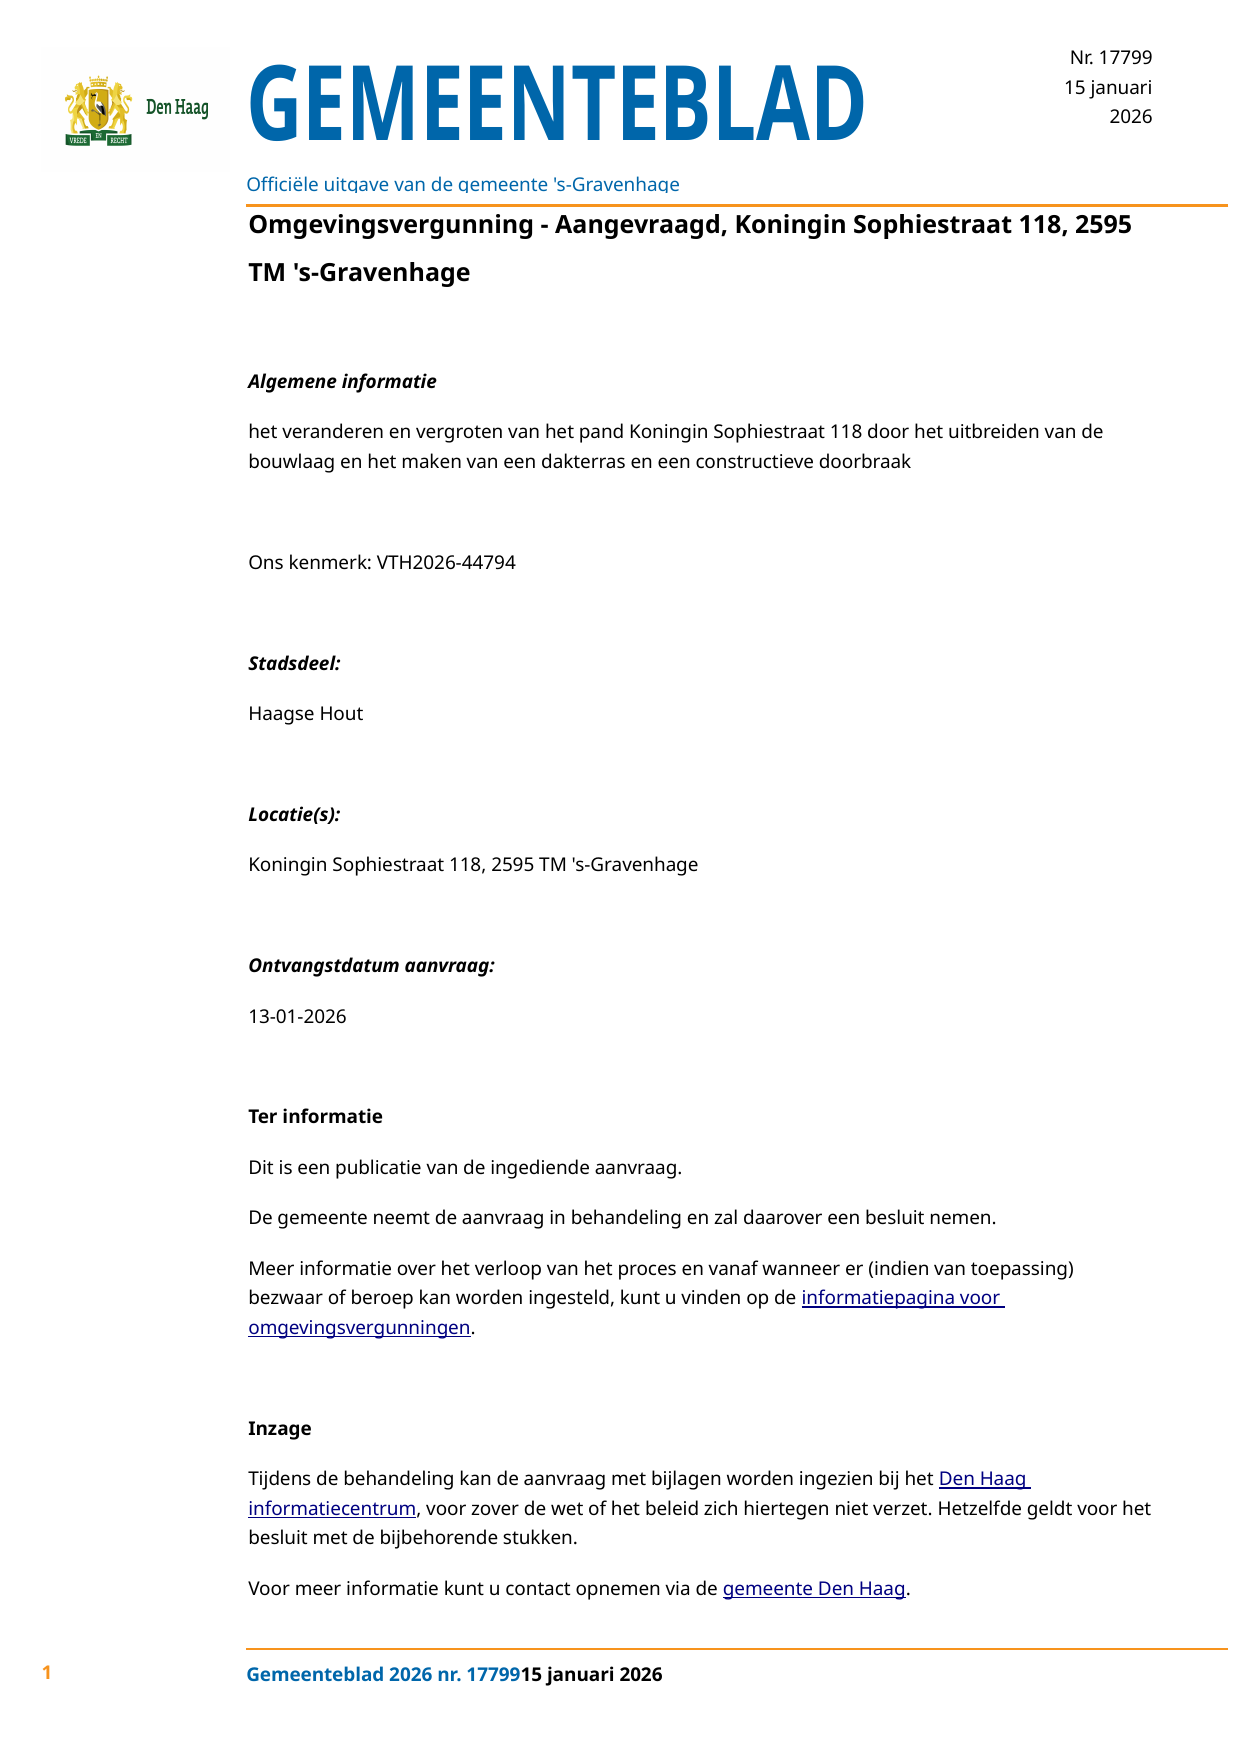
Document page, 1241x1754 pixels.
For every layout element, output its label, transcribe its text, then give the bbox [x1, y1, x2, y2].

text Ontvangstdatum aanvraag: [248, 952, 1152, 978]
text Omgevingsvergunning - Aangevraagd, Koningin Sophiestraat 118, 2595 TM 's-Gravenhage [248, 207, 1152, 288]
picture [41, 47, 231, 172]
text Koningin Sophiestraat 118, 2595 TM 's-Gravenhage [248, 852, 1152, 877]
text Ter informatie [248, 1104, 1152, 1129]
text Locatie(s): [248, 801, 1152, 827]
text Haagse Hout [248, 700, 1152, 726]
text De gemeente neemt de aanvraag in behandeling en zal daarover een besluit nemen. [248, 1204, 1152, 1230]
text Voor meer informatie kunt u contact opnemen via de gemeente Den Haag. [248, 1575, 1152, 1601]
text Meer informatie over het verloop van het proces en vanaf wanneer er (indien van toepassing) bezwaar of beroep kan worden ingesteld, kunt u vinden op de informatiepagina voor omgevingsvergunningen. [248, 1255, 1152, 1340]
text Tijdens de behandeling kan de aanvraag met bijlagen worden ingezien bij het Den Haag informatiecentrum, voor zover de wet of het beleid zich hiertegen niet verzet. Hetzelfde geldt voor het besluit met de bijbehorende stukken. [248, 1465, 1152, 1550]
text Dit is een publicatie van de ingediende aanvraag. [248, 1154, 1152, 1180]
text Ons kenmerk: VTH2026-44794 [248, 549, 1152, 575]
text Algemene informatie [248, 368, 1152, 394]
text 13-01-2026 [248, 1003, 1152, 1029]
text Inzage [248, 1415, 1152, 1441]
text het veranderen en vergroten van het pand Koningin Sophiestraat 118 door het uitbreiden van de bouwlaag en het maken van een dakterras en een constructieve doorbraak [248, 419, 1152, 474]
text Stadsdeel: [248, 650, 1152, 676]
